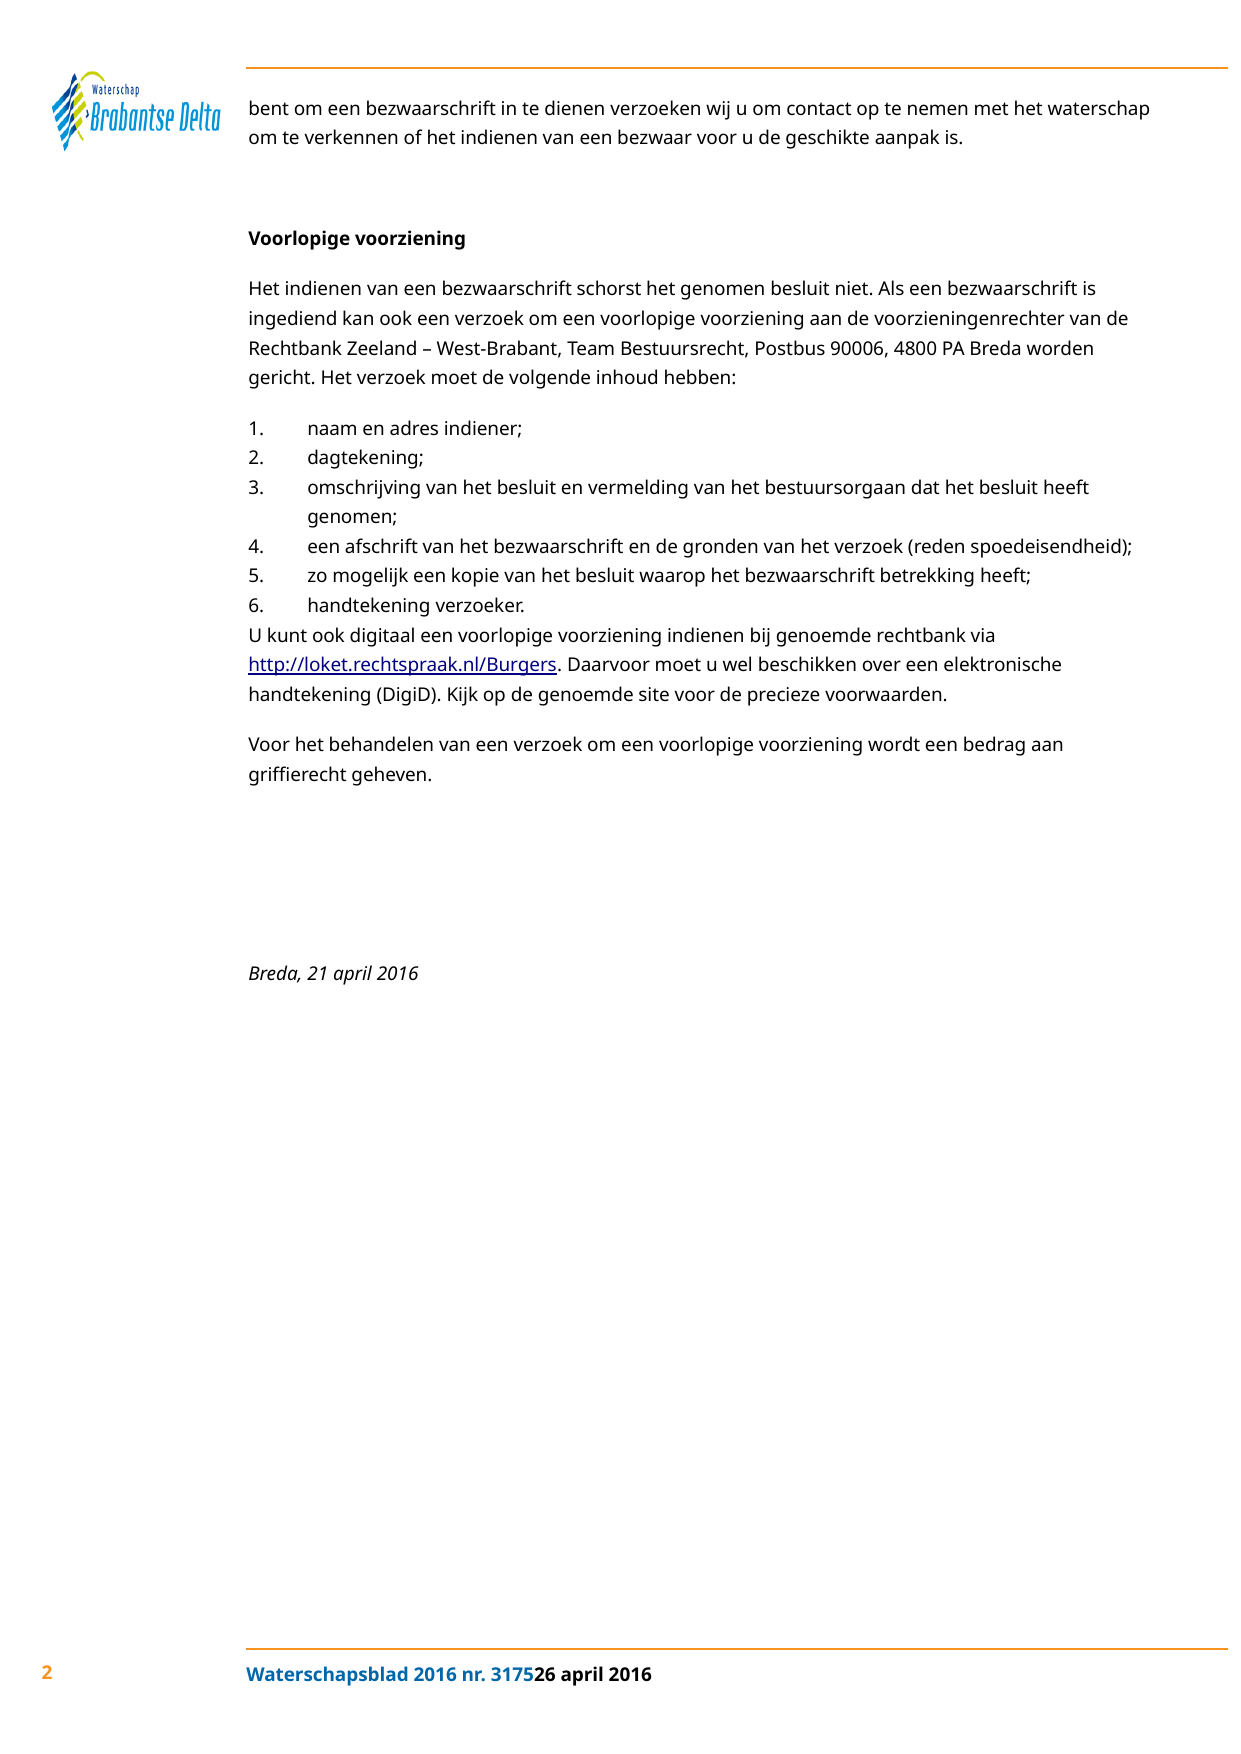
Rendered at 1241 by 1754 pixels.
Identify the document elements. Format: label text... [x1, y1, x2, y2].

text bent om een bezwaarschrift in te dienen verzoeken wij u om contact op te nemen met het waterschap om te verkennen of het indienen van een bezwaar voor u de geschikte aanpak is. [248, 95, 1152, 150]
text Breda, 21 april 2016 [248, 960, 1152, 986]
text Het indienen van een bezwaarschrift schorst het genomen besluit niet. Als een bezwaarschrift is ingediend kan ook een verzoek om een voorlopige voorziening aan de voorzieningenrechter van de Rechtbank Zeeland – West-Brabant, Team Bestuursrecht, Postbus 90006, 4800 PA Breda worden gericht. Het verzoek moet de volgende inhoud hebben: [248, 276, 1152, 390]
list zo mogelijk een kopie van het besluit waarop het bezwaarschrift betrekking heeft; [248, 563, 1152, 588]
text Voor het behandelen van een verzoek om een voorlopige voorziening wordt een bedrag aan griffierecht geheven. [248, 731, 1152, 787]
list dagtekening; [248, 444, 1152, 470]
list een afschrift van het bezwaarschrift en de gronden van het verzoek (reden spoedeisendheid); [248, 533, 1152, 559]
list handtekening verzoeker. [248, 592, 1152, 618]
picture [41, 47, 231, 172]
text Voorlopige voorziening [248, 225, 1152, 251]
text U kunt ook digitaal een voorlopige voorziening indienen bij genoemde rechtbank via http://loket.rechtspraak.nl/Burgers. Daarvoor moet u wel beschikken over een elektronische handtekening (DigiD). Kijk op de genoemde site voor de precieze voorwaarden. [248, 622, 1152, 707]
list naam en adres indiener; [248, 415, 1152, 441]
list omschrijving van het besluit en vermelding van het bestuursorgaan dat het besluit heeft genomen; [248, 474, 1152, 529]
